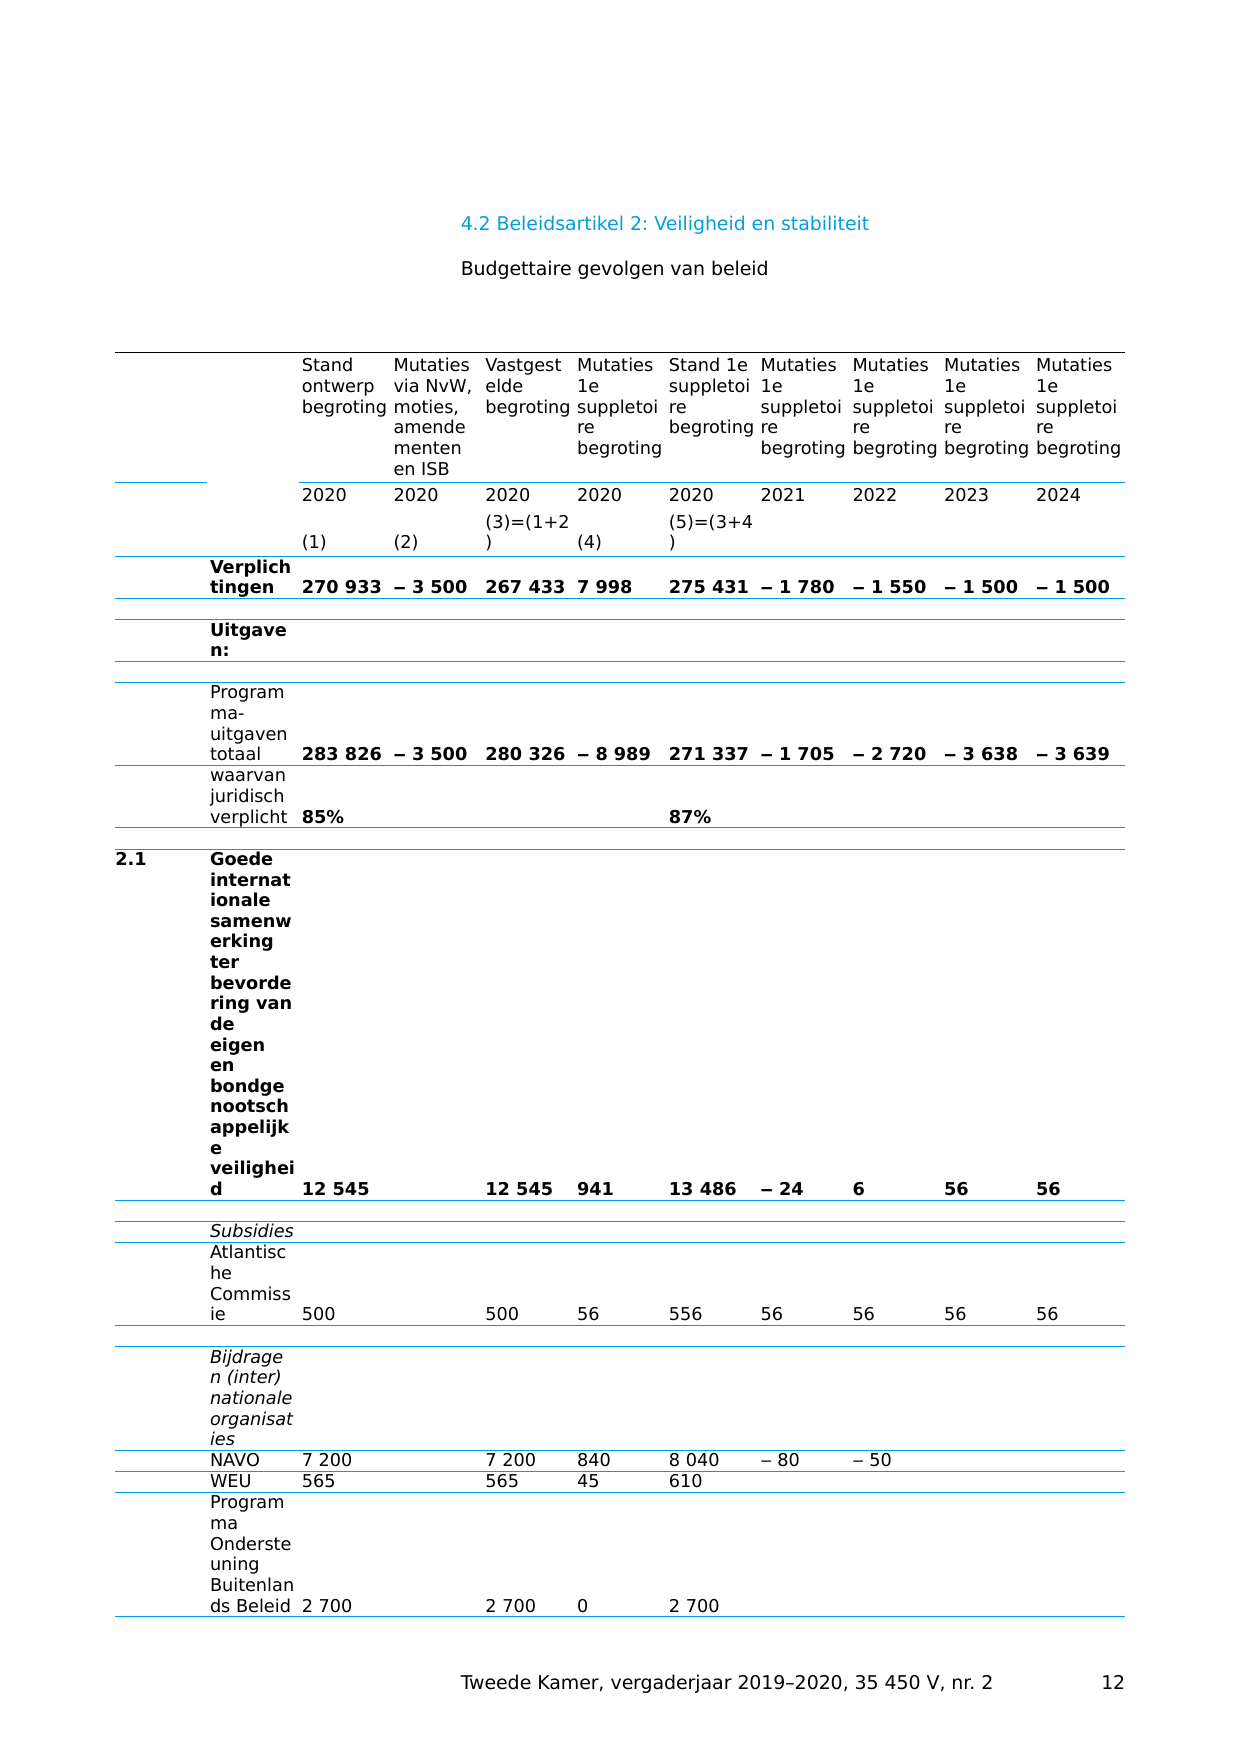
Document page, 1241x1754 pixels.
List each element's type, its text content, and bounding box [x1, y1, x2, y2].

table_cell [574, 1201, 666, 1221]
table_cell [299, 1222, 390, 1242]
table_cell [758, 599, 849, 619]
table_cell 56 [574, 1243, 666, 1325]
table_cell [390, 620, 482, 661]
table_cell [390, 766, 482, 827]
table_cell [941, 1326, 1033, 1346]
table_cell [390, 662, 482, 682]
table_cell [574, 1222, 666, 1242]
table_cell [1033, 1326, 1125, 1346]
table_cell [207, 353, 299, 482]
title 4.2 Beleidsartikel 2: Veiligheid en stabiliteit [461, 213, 1125, 235]
table_cell [666, 662, 757, 682]
table_cell ‒ 3 639 [1033, 683, 1125, 765]
table_cell [115, 1451, 207, 1471]
table_cell ‒ 3 500 [390, 557, 482, 598]
table_cell [299, 1201, 390, 1221]
table_cell 2 700 [299, 1493, 390, 1616]
table_cell [758, 1222, 849, 1242]
table_cell [849, 1326, 941, 1346]
table_cell 2 700 [666, 1493, 757, 1616]
table_cell 45 [574, 1472, 666, 1492]
table_cell [666, 828, 757, 848]
table_cell 13 486 [666, 850, 757, 1199]
table_cell [574, 1326, 666, 1346]
table_cell (2) [390, 509, 482, 556]
table_cell [941, 599, 1033, 619]
table_cell [390, 599, 482, 619]
table_cell 271 337 [666, 683, 757, 765]
table_cell 565 [299, 1472, 390, 1492]
table_cell 56 [941, 1243, 1033, 1325]
table_cell [115, 1347, 207, 1450]
table_cell [941, 509, 1033, 556]
table_cell [482, 1326, 574, 1346]
table_cell [207, 828, 299, 848]
table_cell [1033, 662, 1125, 682]
table_cell [390, 850, 482, 1199]
table_cell Mutaties 1e suppletoire begroting [849, 353, 941, 482]
table_cell [299, 1347, 390, 1450]
table_cell [941, 828, 1033, 848]
table_cell [115, 1493, 207, 1616]
table_cell [390, 1243, 482, 1325]
table_cell 0 [574, 1493, 666, 1616]
table_cell 6 [849, 850, 941, 1199]
table_cell [758, 766, 849, 827]
table_cell Stand ontwerp begroting [299, 353, 390, 482]
table_cell [299, 662, 390, 682]
table_cell [390, 1472, 482, 1492]
table_cell Stand 1e suppletoire begroting [666, 353, 757, 482]
table_cell WEU [207, 1472, 299, 1492]
table_cell [390, 828, 482, 848]
title Budgettaire gevolgen van beleid [461, 258, 1125, 280]
table_cell Goede internationale samenwerking ter bevordering van de eigen en bondgenootschappelijke veiligheid [207, 850, 299, 1199]
table_cell 56 [1033, 850, 1125, 1199]
table_cell 565 [482, 1472, 574, 1492]
table_cell [115, 662, 207, 682]
table_cell ‒ 1 780 [758, 557, 849, 598]
table_cell (4) [574, 509, 666, 556]
table_cell (5)=(3+4) [666, 509, 757, 556]
table_cell [758, 662, 849, 682]
table_cell Uitgaven: [207, 620, 299, 661]
table_cell 2023 [941, 483, 1033, 509]
table_cell [207, 1201, 299, 1221]
table_cell [115, 1201, 207, 1221]
table_cell [1033, 620, 1125, 661]
table_cell 56 [849, 1243, 941, 1325]
table_cell [299, 599, 390, 619]
table_cell 270 933 [299, 557, 390, 598]
table_cell 7 998 [574, 557, 666, 598]
table_cell [758, 509, 849, 556]
table_cell [207, 1326, 299, 1346]
table_cell ‒ 3 500 [390, 683, 482, 765]
table_cell [849, 509, 941, 556]
table_cell [574, 620, 666, 661]
table_cell [849, 1347, 941, 1450]
table_cell Programma Ondersteuning Buitenlands Beleid [207, 1493, 299, 1616]
table_cell 56 [941, 850, 1033, 1199]
table_cell [482, 766, 574, 827]
table_cell Mutaties 1e suppletoire begroting [1033, 353, 1125, 482]
table_cell 7 200 [299, 1451, 390, 1471]
table_cell [941, 1347, 1033, 1450]
table_cell NAVO [207, 1451, 299, 1471]
table_cell [1033, 1493, 1125, 1616]
table_cell [1033, 828, 1125, 848]
table_cell [849, 766, 941, 827]
table_cell [849, 662, 941, 682]
table_cell 85% [299, 766, 390, 827]
table_cell [115, 683, 207, 765]
table_cell 8 040 [666, 1451, 757, 1471]
table_cell [115, 828, 207, 848]
table_cell ‒ 1 500 [941, 557, 1033, 598]
table_cell [1033, 509, 1125, 556]
table_cell [390, 1347, 482, 1450]
table_cell Vastgestelde begroting [482, 353, 574, 482]
table_cell 2024 [1033, 483, 1125, 509]
table_cell [115, 509, 207, 556]
table_cell [849, 599, 941, 619]
table_cell [758, 1493, 849, 1616]
table_cell 56 [758, 1243, 849, 1325]
table_cell ‒ 24 [758, 850, 849, 1199]
table_cell ‒ 1 500 [1033, 557, 1125, 598]
table_cell 2020 [574, 483, 666, 509]
table_cell [1033, 1222, 1125, 1242]
table_cell [390, 1326, 482, 1346]
table_cell [115, 766, 207, 827]
table_cell ‒ 1 550 [849, 557, 941, 598]
table_cell [390, 1493, 482, 1616]
table_cell [849, 1472, 941, 1492]
table_cell [941, 1493, 1033, 1616]
table_cell [574, 828, 666, 848]
table_cell ‒ 1 705 [758, 683, 849, 765]
table_cell [390, 1222, 482, 1242]
table_cell [1033, 766, 1125, 827]
table_cell 2.1 [115, 850, 207, 1199]
table_cell [299, 1326, 390, 1346]
table_cell 941 [574, 850, 666, 1199]
table_cell [390, 1451, 482, 1471]
table_cell (3)=(1+2) [482, 509, 574, 556]
table_cell [666, 1326, 757, 1346]
table_cell [941, 766, 1033, 827]
table_cell [849, 1201, 941, 1221]
table_cell [666, 1347, 757, 1450]
table_cell [115, 482, 299, 509]
table_cell 2020 [390, 483, 482, 509]
table_cell [666, 620, 757, 661]
table_cell [482, 599, 574, 619]
table_cell [574, 1347, 666, 1450]
table_cell [941, 1472, 1033, 1492]
table_cell [207, 599, 299, 619]
table_cell [299, 620, 390, 661]
table_cell [941, 662, 1033, 682]
table_cell [390, 1201, 482, 1221]
table_cell ‒ 50 [849, 1451, 941, 1471]
table_cell 280 326 [482, 683, 574, 765]
table_cell [849, 620, 941, 661]
table_cell [758, 1347, 849, 1450]
table_cell 12 545 [299, 850, 390, 1199]
table_cell [574, 662, 666, 682]
table_cell [115, 353, 207, 482]
table_cell [849, 1222, 941, 1242]
table_cell [666, 1201, 757, 1221]
table_cell Mutaties 1e suppletoire begroting [758, 353, 849, 482]
table_cell [941, 620, 1033, 661]
table_cell [849, 828, 941, 848]
table_cell 2 700 [482, 1493, 574, 1616]
table_cell [482, 1201, 574, 1221]
table_cell [666, 599, 757, 619]
table_cell 500 [482, 1243, 574, 1325]
table_cell 840 [574, 1451, 666, 1471]
table_cell [115, 557, 207, 598]
table_cell Mutaties via NvW, moties, amendementen en ISB [390, 353, 482, 482]
table_cell [115, 620, 207, 661]
table_cell ‒ 3 638 [941, 683, 1033, 765]
table_cell Mutaties 1e suppletoire begroting [941, 353, 1033, 482]
table_cell 87% [666, 766, 757, 827]
table_cell 283 826 [299, 683, 390, 765]
table_cell [666, 1222, 757, 1242]
table_header Tabel 6 Budgettaire gevolgen van beleid artikel 2 Veiligheid en stabiliteit (eerste suppletoire begroting)(bedragen x € 1.000) [115, 304, 1125, 352]
table_cell 56 [1033, 1243, 1125, 1325]
table_cell [115, 1222, 207, 1242]
table_cell Mutaties 1e suppletoire begroting [574, 353, 666, 482]
table_cell Programma-uitgaven totaal [207, 683, 299, 765]
table_cell ‒ 2 720 [849, 683, 941, 765]
table_cell [941, 1451, 1033, 1471]
table_cell [758, 620, 849, 661]
table_cell Verplichtingen [207, 557, 299, 598]
table_cell 12 545 [482, 850, 574, 1199]
table_cell 7 200 [482, 1451, 574, 1471]
table_cell [207, 509, 299, 556]
table_cell [482, 662, 574, 682]
table_cell [299, 828, 390, 848]
table_cell ‒ 80 [758, 1451, 849, 1471]
table_cell [758, 828, 849, 848]
table_cell Bijdragen (inter) nationale organisaties [207, 1347, 299, 1450]
table_cell [758, 1472, 849, 1492]
table_cell [1033, 599, 1125, 619]
table_cell [758, 1201, 849, 1221]
table_cell (1) [299, 509, 390, 556]
table_cell [941, 1201, 1033, 1221]
table_cell [1033, 1347, 1125, 1450]
table_cell [574, 766, 666, 827]
table_cell ‒ 8 989 [574, 683, 666, 765]
table_cell 2020 [666, 483, 757, 509]
table_cell 556 [666, 1243, 757, 1325]
table_cell [1033, 1451, 1125, 1471]
table_cell [941, 1222, 1033, 1242]
table_cell 500 [299, 1243, 390, 1325]
table_cell 275 431 [666, 557, 757, 598]
table_cell Subsidies [207, 1222, 299, 1242]
table_cell [115, 1243, 207, 1325]
table_cell [115, 599, 207, 619]
table_cell [482, 1222, 574, 1242]
table_cell 2020 [299, 483, 390, 509]
table_cell [1033, 1472, 1125, 1492]
table_cell [115, 1472, 207, 1492]
table_cell 610 [666, 1472, 757, 1492]
table_cell [482, 1347, 574, 1450]
table_cell [482, 828, 574, 848]
table_cell [207, 662, 299, 682]
table_cell [758, 1326, 849, 1346]
table_cell 2022 [849, 483, 941, 509]
table_cell [574, 599, 666, 619]
table_cell [482, 620, 574, 661]
table_cell waarvan juridisch verplicht [207, 766, 299, 827]
table_cell 2020 [482, 483, 574, 509]
table_cell [115, 1326, 207, 1346]
table_cell Atlantische Commissie [207, 1243, 299, 1325]
table_cell 267 433 [482, 557, 574, 598]
table_cell [1033, 1201, 1125, 1221]
table_cell 2021 [758, 483, 849, 509]
table_cell [849, 1493, 941, 1616]
